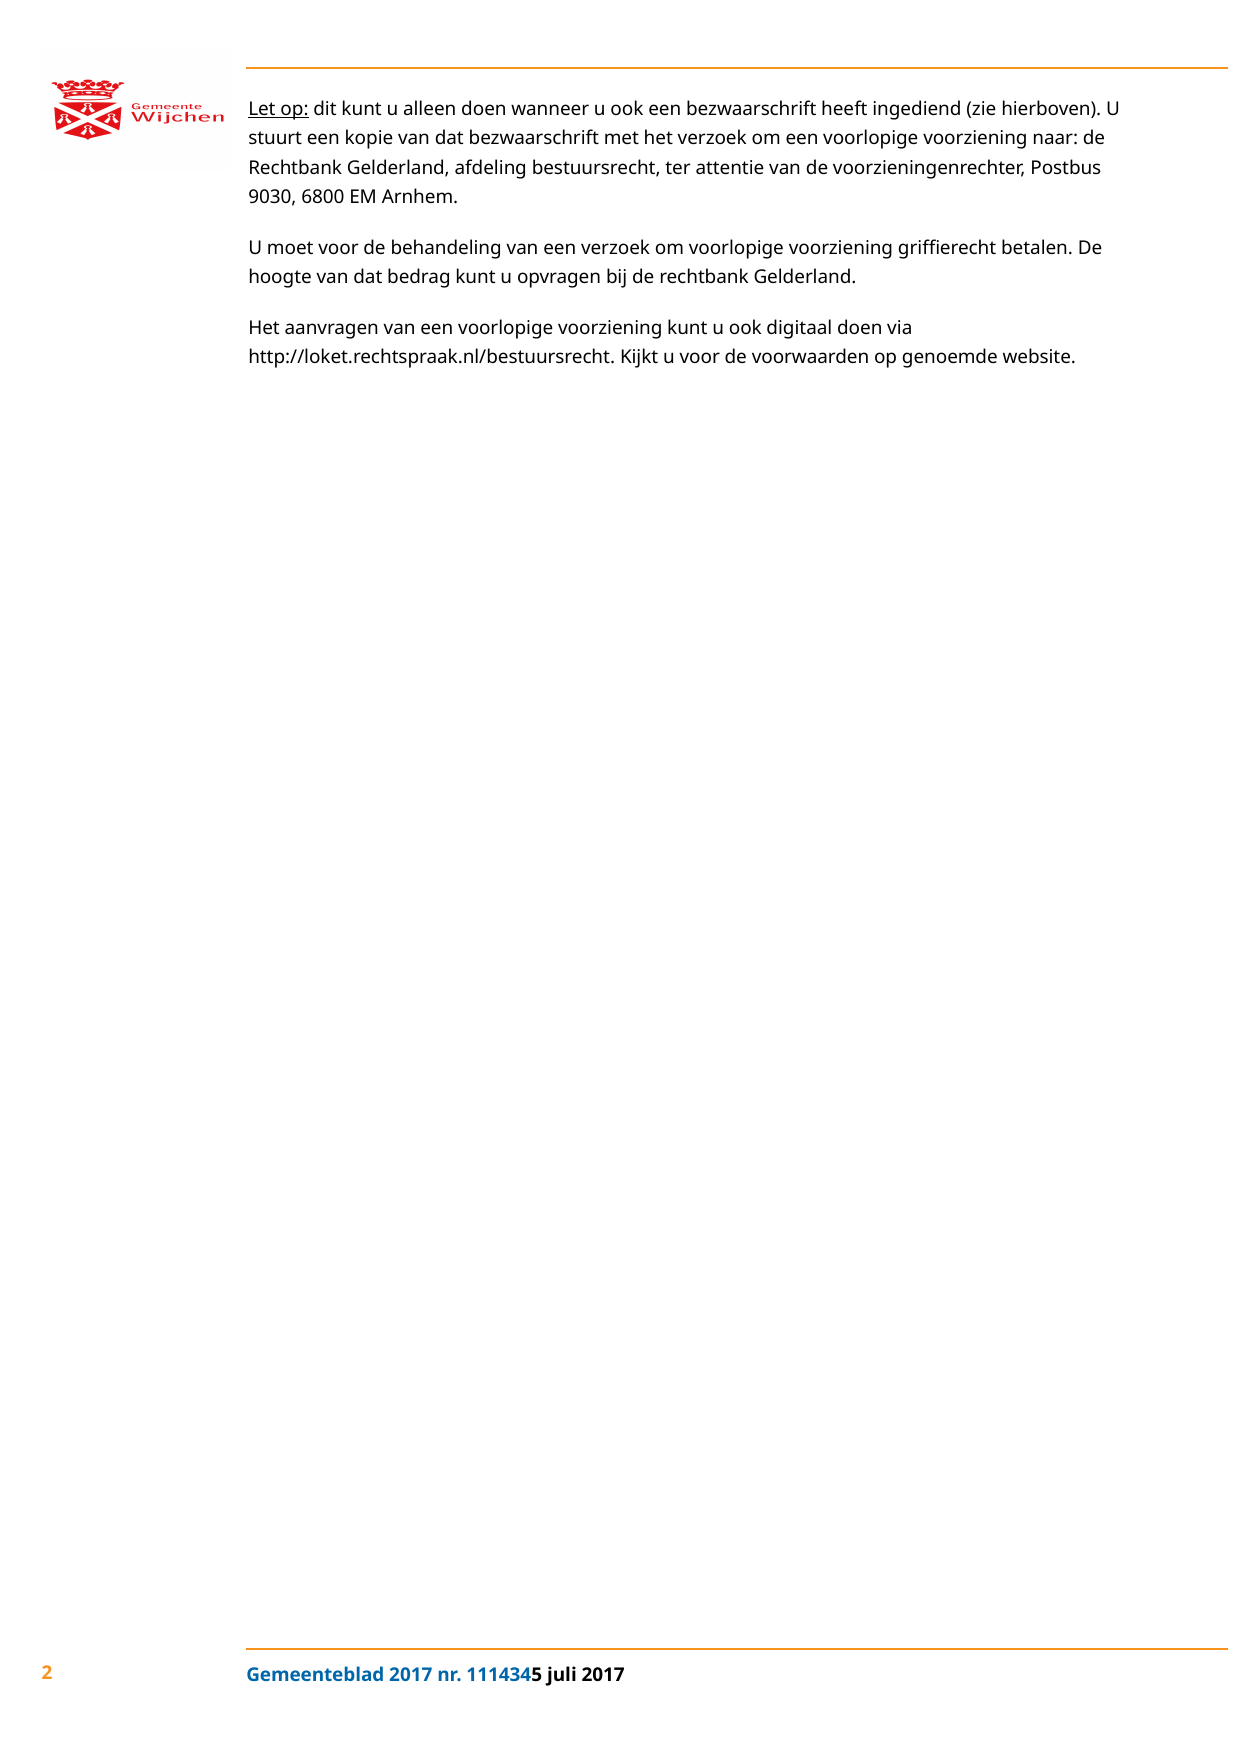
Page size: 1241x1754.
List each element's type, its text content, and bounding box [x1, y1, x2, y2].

picture [41, 47, 231, 172]
text Het aanvragen van een voorlopige voorziening kunt u ook digitaal doen via http://loket.rechtspraak.nl/bestuursrecht. Kijkt u voor de voorwaarden op genoemde website. [248, 314, 1152, 369]
text U moet voor de behandeling van een verzoek om voorlopige voorziening griffierecht betalen. De hoogte van dat bedrag kunt u opvragen bij de rechtbank Gelderland. [248, 234, 1152, 289]
text Let op: dit kunt u alleen doen wanneer u ook een bezwaarschrift heeft ingediend (zie hierboven). U stuurt een kopie van dat bezwaarschrift met het verzoek om een voorlopige voorziening naar: de Rechtbank Gelderland, afdeling bestuursrecht, ter attentie van de voorzieningenrechter, Postbus 9030, 6800 EM Arnhem. [248, 95, 1152, 209]
